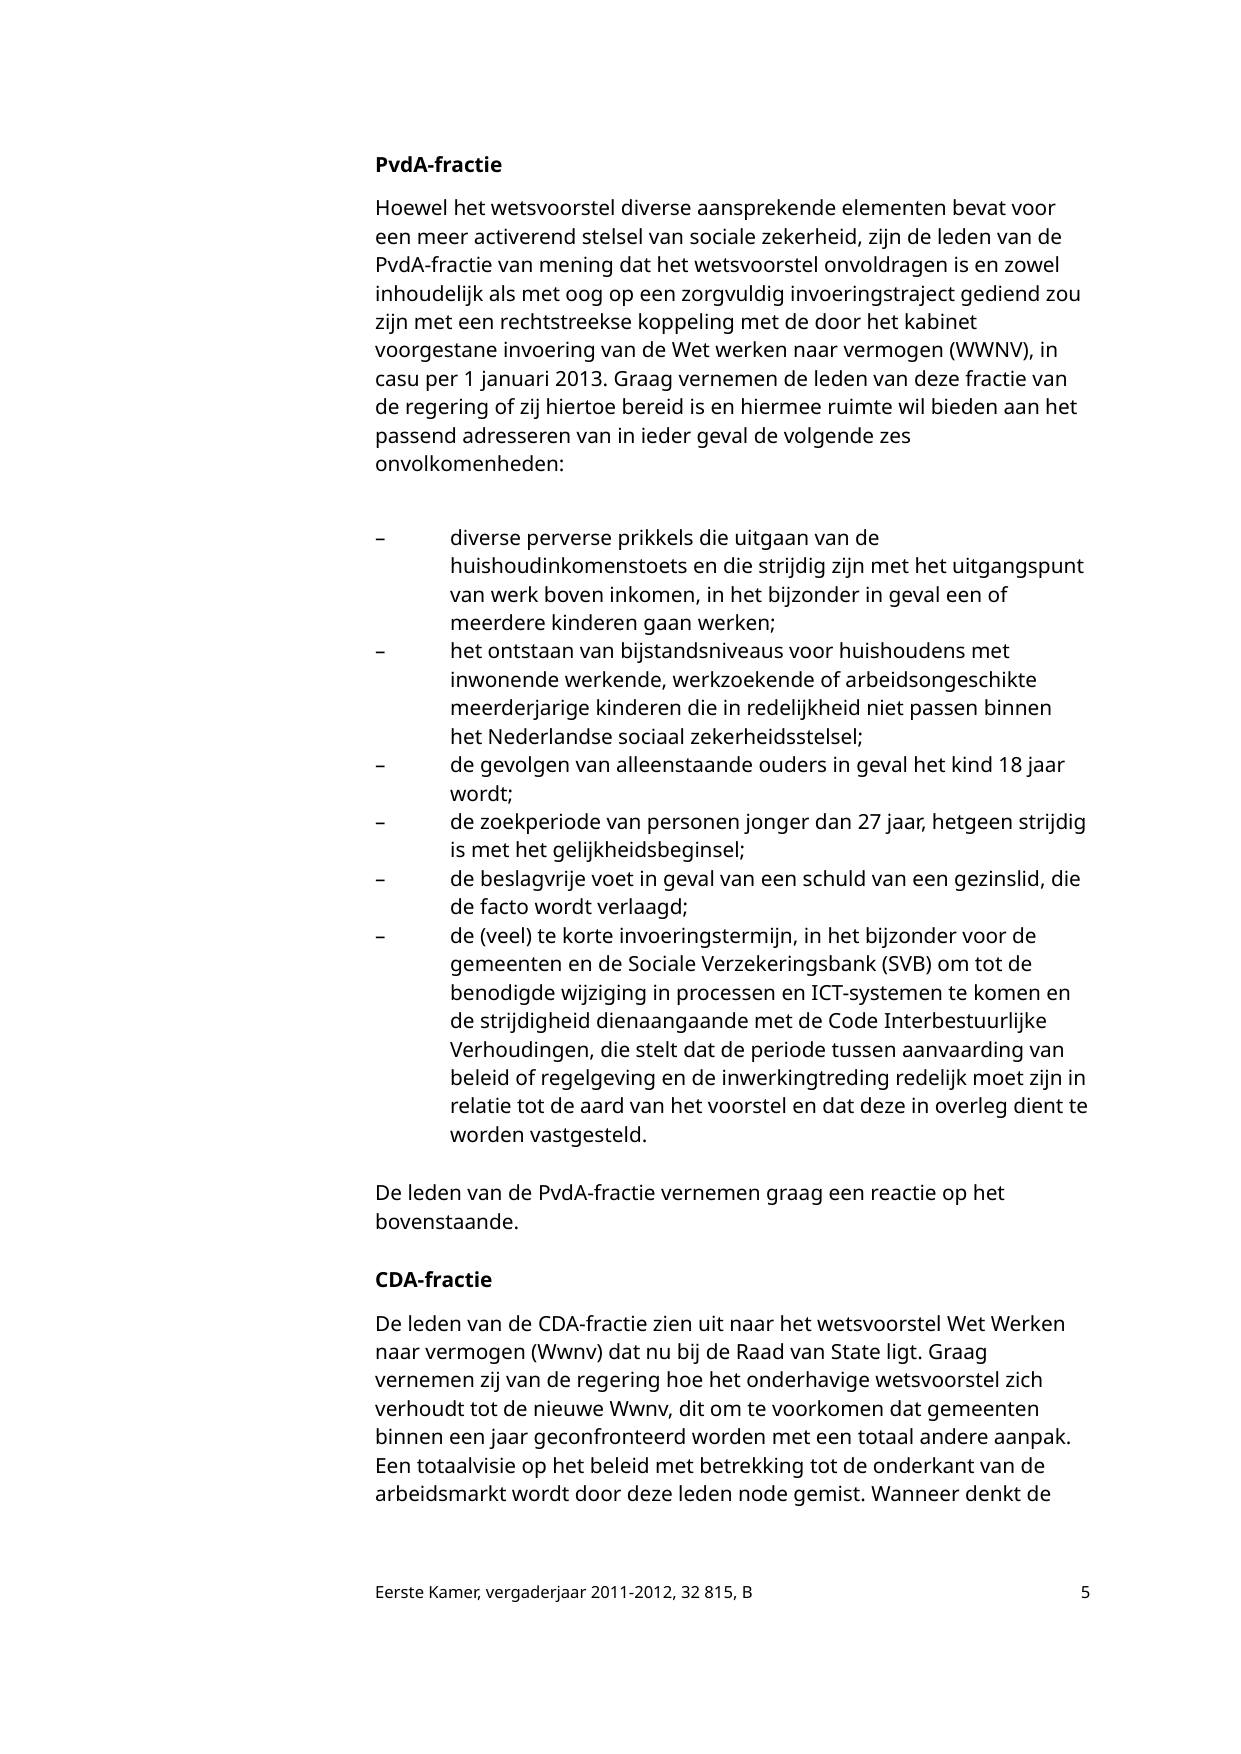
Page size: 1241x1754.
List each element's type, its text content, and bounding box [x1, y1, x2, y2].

list het ontstaan van bijstandsniveaus voor huishoudens met inwonende werkende, werkzoekende of arbeidsongeschikte meerderjarige kinderen die in redelijkheid niet passen binnen het Nederlandse sociaal zekerheidsstelsel; [375, 637, 1090, 750]
list de zoekperiode van personen jonger dan 27 jaar, hetgeen strijdig is met het gelijkheidsbeginsel; [375, 807, 1090, 864]
list de gevolgen van alleenstaande ouders in geval het kind 18 jaar wordt; [375, 750, 1090, 807]
text PvdA-fractie [375, 150, 1090, 178]
text De leden van de CDA-fractie zien uit naar het wetsvoorstel Wet Werken naar vermogen (Wwnv) dat nu bij de Raad van State ligt. Graag vernemen zij van de regering hoe het onderhavige wetsvoorstel zich verhoudt tot de nieuwe Wwnv, dit om te voorkomen dat gemeenten binnen een jaar geconfronteerd worden met een totaal andere aanpak. Een totaalvisie op het beleid met betrekking tot de onderkant van de arbeidsmarkt wordt door deze leden node gemist. Wanneer denkt de [375, 1309, 1090, 1508]
text Hoewel het wetsvoorstel diverse aansprekende elementen bevat voor een meer activerend stelsel van sociale zekerheid, zijn de leden van de PvdA-fractie van mening dat het wetsvoorstel onvoldragen is en zowel inhoudelijk als met oog op een zorgvuldig invoeringstraject gediend zou zijn met een rechtstreekse koppeling met de door het kabinet voorgestane invoering van de Wet werken naar vermogen (WWNV), in casu per 1 januari 2013. Graag vernemen de leden van deze fractie van de regering of zij hiertoe bereid is en hiermee ruimte wil bieden aan het passend adresseren van in ieder geval de volgende zes onvolkomenheden: [375, 193, 1090, 478]
text CDA-fractie [375, 1265, 1090, 1294]
list de (veel) te korte invoeringstermijn, in het bijzonder voor de gemeenten en de Sociale Verzekeringsbank (SVB) om tot de benodigde wijziging in processen en ICT-systemen te komen en de strijdigheid dienaangaande met de Code Interbestuurlijke Verhoudingen, die stelt dat de periode tussen aanvaarding van beleid of regelgeving en de inwerkingtreding redelijk moet zijn in relatie tot de aard van het voorstel en dat deze in overleg dient te worden vastgesteld. [375, 921, 1090, 1148]
list de beslagvrije voet in geval van een schuld van een gezinslid, die de facto wordt verlaagd; [375, 864, 1090, 921]
text De leden van de PvdA-fractie vernemen graag een reactie op het bovenstaande. [375, 1178, 1090, 1235]
list diverse perverse prikkels die uitgaan van de huishoudinkomenstoets en die strijdig zijn met het uitgangspunt van werk boven inkomen, in het bijzonder in geval een of meerdere kinderen gaan werken; [375, 523, 1090, 637]
